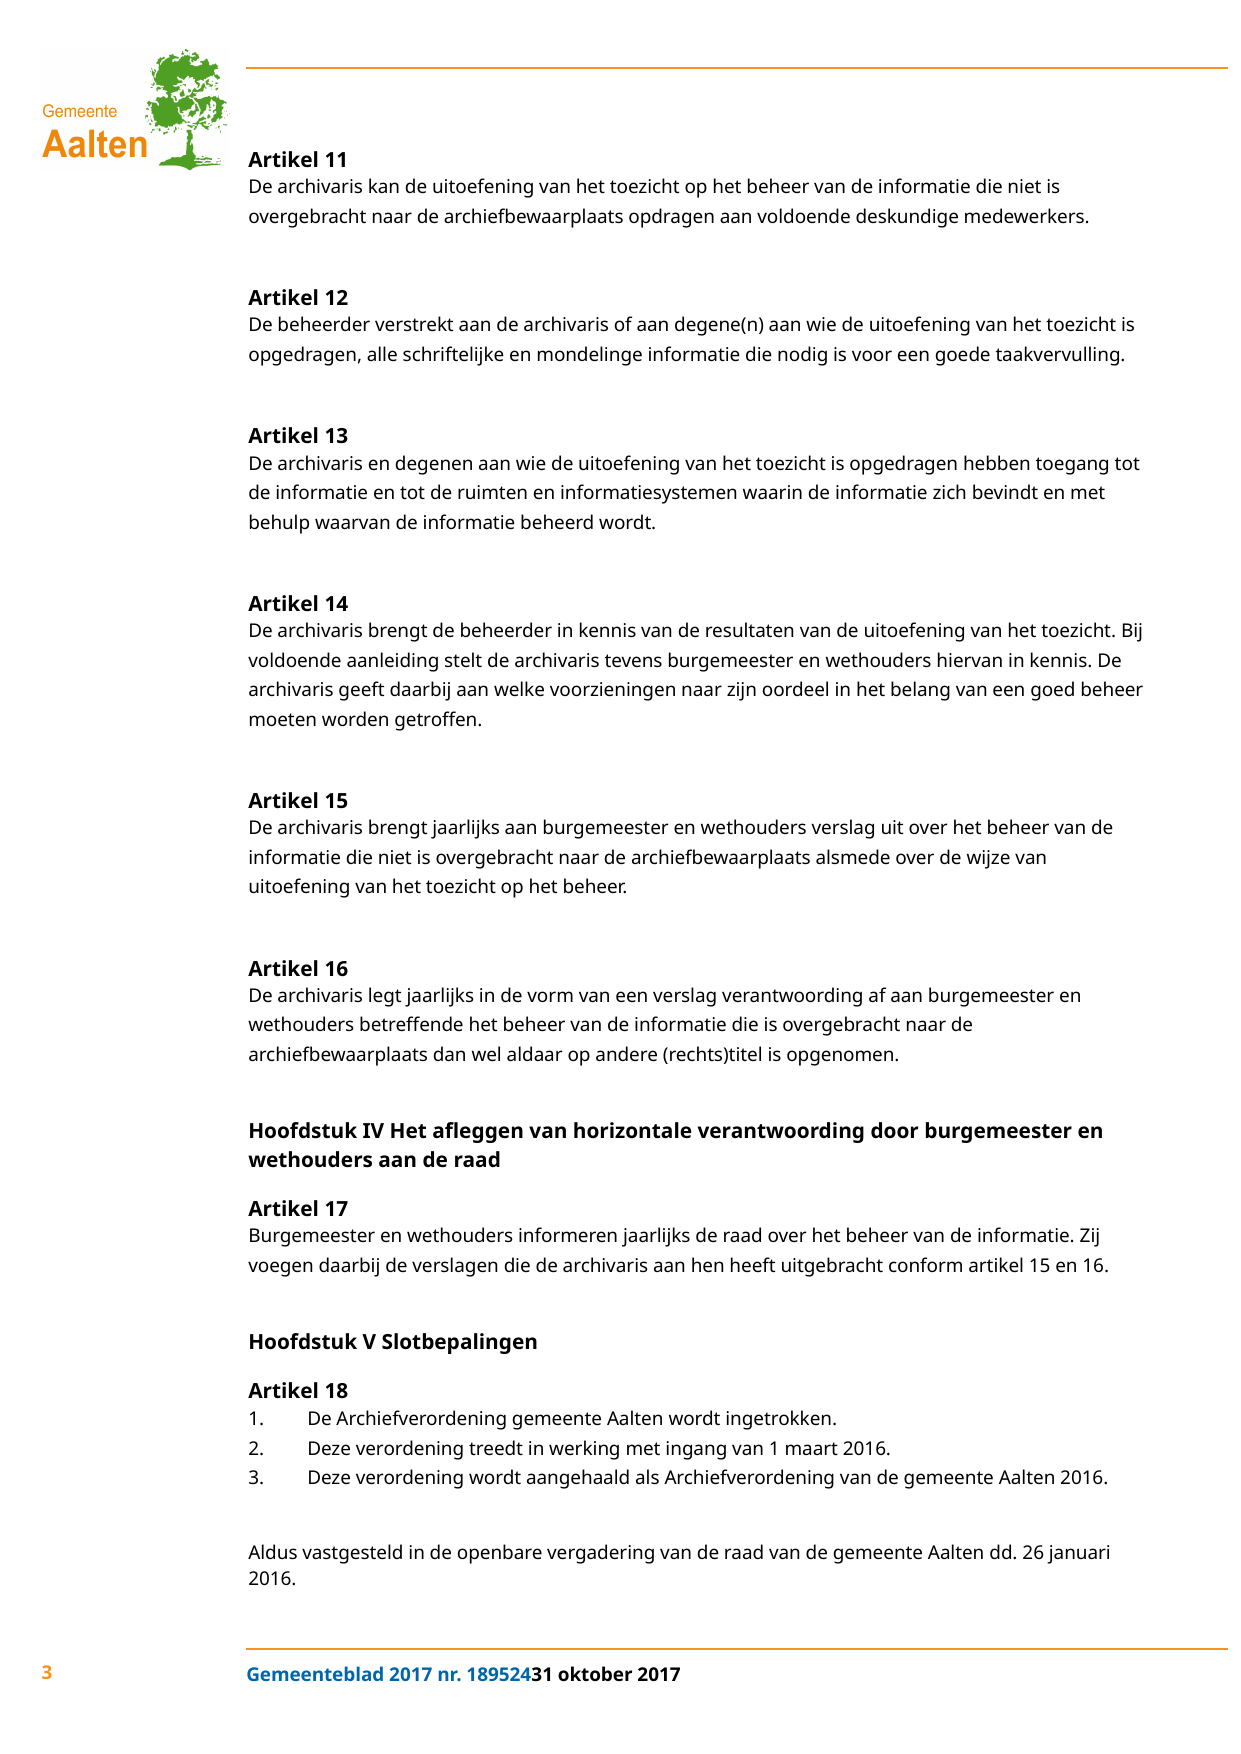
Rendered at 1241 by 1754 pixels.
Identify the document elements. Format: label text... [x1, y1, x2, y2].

text Artikel 15 [248, 786, 1152, 814]
text De archivaris legt jaarlijks in de vorm van een verslag verantwoording af aan burgemeester en wethouders betreffende het beheer van de informatie die is overgebracht naar de archiefbewaarplaats dan wel aldaar op andere (rechts)titel is opgenomen. [248, 982, 1152, 1067]
text Hoofdstuk IV Het afleggen van horizontale verantwoording door burgemeester en wethouders aan de raad [248, 1116, 1152, 1173]
text Artikel 13 [248, 421, 1152, 450]
text Hoofdstuk V Slotbepalingen [248, 1327, 1152, 1356]
text Artikel 11 [248, 145, 1152, 174]
text Aldus vastgesteld in de openbare vergadering van de raad van de gemeente Aalten dd. 26 januari 2016. [248, 1539, 1152, 1591]
text De archivaris brengt jaarlijks aan burgemeester en wethouders verslag uit over het beheer van de informatie die niet is overgebracht naar de archiefbewaarplaats alsmede over de wijze van uitoefening van het toezicht op het beheer. [248, 814, 1152, 899]
list Deze verordening wordt aangehaald als Archiefverordening van de gemeente Aalten 2016. [248, 1464, 1152, 1490]
text De beheerder verstrekt aan de archivaris of aan degene(n) aan wie de uitoefening van het toezicht is opgedragen, alle schriftelijke en mondelinge informatie die nodig is voor een goede taakvervulling. [248, 312, 1152, 367]
text Artikel 18 [248, 1377, 1152, 1405]
list De Archiefverordening gemeente Aalten wordt ingetrokken. [248, 1405, 1152, 1431]
text De archivaris brengt de beheerder in kennis van de resultaten van de uitoefening van het toezicht. Bij voldoende aanleiding stelt de archivaris tevens burgemeester en wethouders hiervan in kennis. De archivaris geeft daarbij aan welke voorzieningen naar zijn oordeel in het belang van een goed beheer moeten worden getroffen. [248, 617, 1152, 732]
text De archivaris kan de uitoefening van het toezicht op het beheer van de informatie die niet is overgebracht naar de archiefbewaarplaats opdragen aan voldoende deskundige medewerkers. [248, 174, 1152, 229]
text Artikel 14 [248, 589, 1152, 617]
text De archivaris en degenen aan wie de uitoefening van het toezicht is opgedragen hebben toegang tot de informatie en tot de ruimten en informatiesystemen waarin de informatie zich bevindt en met behulp waarvan de informatie beheerd wordt. [248, 450, 1152, 534]
text Artikel 16 [248, 954, 1152, 982]
picture [41, 47, 231, 172]
text Artikel 12 [248, 283, 1152, 312]
text Artikel 17 [248, 1194, 1152, 1223]
text Burgemeester en wethouders informeren jaarlijks de raad over het beheer van de informatie. Zij voegen daarbij de verslagen die de archivaris aan hen heeft uitgebracht conform artikel 15 en 16. [248, 1223, 1152, 1278]
list Deze verordening treedt in werking met ingang van 1 maart 2016. [248, 1435, 1152, 1460]
